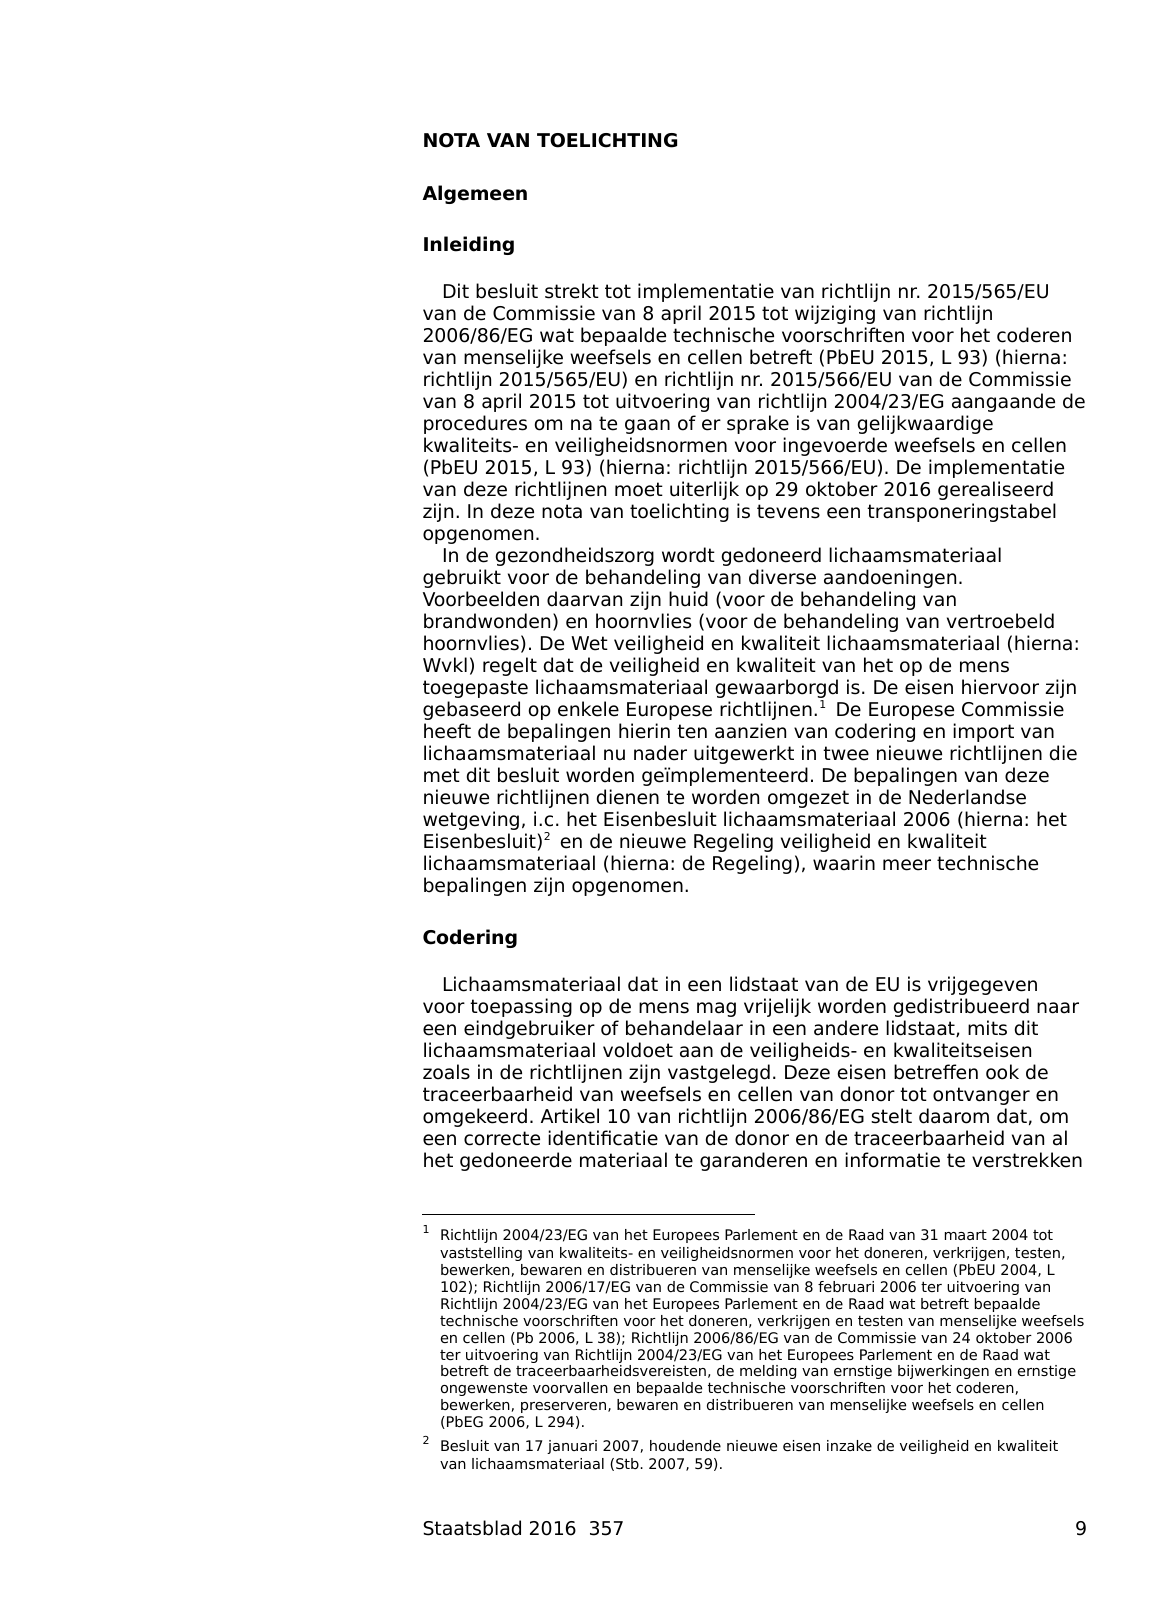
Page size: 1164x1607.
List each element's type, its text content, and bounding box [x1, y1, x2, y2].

text Richtlijn 2004/23/EG van het Europees Parlement en de Raad van 31 maart 2004 tot vaststelling van kwaliteits- en veiligheidsnormen voor het doneren, verkrijgen, testen, bewerken, bewaren en distribueren van menselijke weefsels en cellen (PbEU 2004, L 102); Richtlijn 2006/17/EG van de Commissie van 8 februari 2006 ter uitvoering van Richtlijn 2004/23/EG van het Europees Parlement en de Raad wat betreft bepaalde technische voorschriften voor het doneren, verkrijgen en testen van menselijke weefsels en cellen (Pb 2006, L 38); Richtlijn 2006/86/EG van de Commissie van 24 oktober 2006 ter uitvoering van Richtlijn 2004/23/EG van het Europees Parlement en de Raad wat betreft de traceerbaarheidsvereisten, de melding van ernstige bijwerkingen en ernstige ongewenste voorvallen en bepaalde technische voorschriften voor het coderen, bewerken, preserveren, bewaren en distribueren van menselijke weefsels en cellen (PbEG 2006, L 294). [422, 1223, 1087, 1431]
subtitle Inleiding [422, 234, 1087, 256]
text Lichaamsmateriaal dat in een lidstaat van de EU is vrijgegeven voor toepassing op de mens mag vrijelijk worden gedistribueerd naar een eindgebruiker of behandelaar in een andere lidstaat, mits dit lichaamsmateriaal voldoet aan de veiligheids- en kwaliteitseisen zoals in de richtlijnen zijn vastgelegd. Deze eisen betreffen ook de traceerbaarheid van weefsels en cellen van donor tot ontvanger en omgekeerd. Artikel 10 van richtlijn 2006/86/EG stelt daarom dat, om een correcte identificatie van de donor en de traceerbaarheid van al het gedoneerde materiaal te garanderen en informatie te verstrekken [422, 974, 1087, 1172]
text Dit besluit strekt tot implementatie van richtlijn nr. 2015/565/EU van de Commissie van 8 april 2015 tot wijziging van richtlijn 2006/86/EG wat bepaalde technische voorschriften voor het coderen van menselijke weefsels en cellen betreft (PbEU 2015, L 93) (hierna: richtlijn 2015/565/EU) en richtlijn nr. 2015/566/EU van de Commissie van 8 april 2015 tot uitvoering van richtlijn 2004/23/EG aangaande de procedures om na te gaan of er sprake is van gelijkwaardige kwaliteits- en veiligheidsnormen voor ingevoerde weefsels en cellen (PbEU 2015, L 93) (hierna: richtlijn 2015/566/EU). De implementatie van deze richtlijnen moet uiterlijk op 29 oktober 2016 gerealiseerd zijn. In deze nota van toelichting is tevens een transponeringstabel opgenomen. [422, 281, 1087, 545]
text Besluit van 17 januari 2007, houdende nieuwe eisen inzake de veiligheid en kwaliteit van lichaamsmateriaal (Stb. 2007, 59). [422, 1434, 1087, 1473]
subtitle Algemeen [422, 182, 1087, 204]
subtitle Codering [422, 927, 1087, 949]
subtitle NOTA VAN TOELICHTING [422, 130, 1087, 152]
text In de gezondheidszorg wordt gedoneerd lichaamsmateriaal gebruikt voor de behandeling van diverse aandoeningen. Voorbeelden daarvan zijn huid (voor de behandeling van brandwonden) en hoornvlies (voor de behandeling van vertroebeld hoornvlies). De Wet veiligheid en kwaliteit lichaamsmateriaal (hierna: Wvkl) regelt dat de veiligheid en kwaliteit van het op de mens toegepaste lichaamsmateriaal gewaarborgd is. De eisen hiervoor zijn gebaseerd op enkele Europese richtlijnen. De Europese Commissie heeft de bepalingen hierin ten aanzien van codering en import van lichaamsmateriaal nu nader uitgewerkt in twee nieuwe richtlijnen die met dit besluit worden geïmplementeerd. De bepalingen van deze nieuwe richtlijnen dienen te worden omgezet in de Nederlandse wetgeving, i.c. het Eisenbesluit lichaamsmateriaal 2006 (hierna: het Eisenbesluit) en de nieuwe Regeling veiligheid en kwaliteit lichaamsmateriaal (hierna: de Regeling), waarin meer technische bepalingen zijn opgenomen. [422, 545, 1087, 897]
